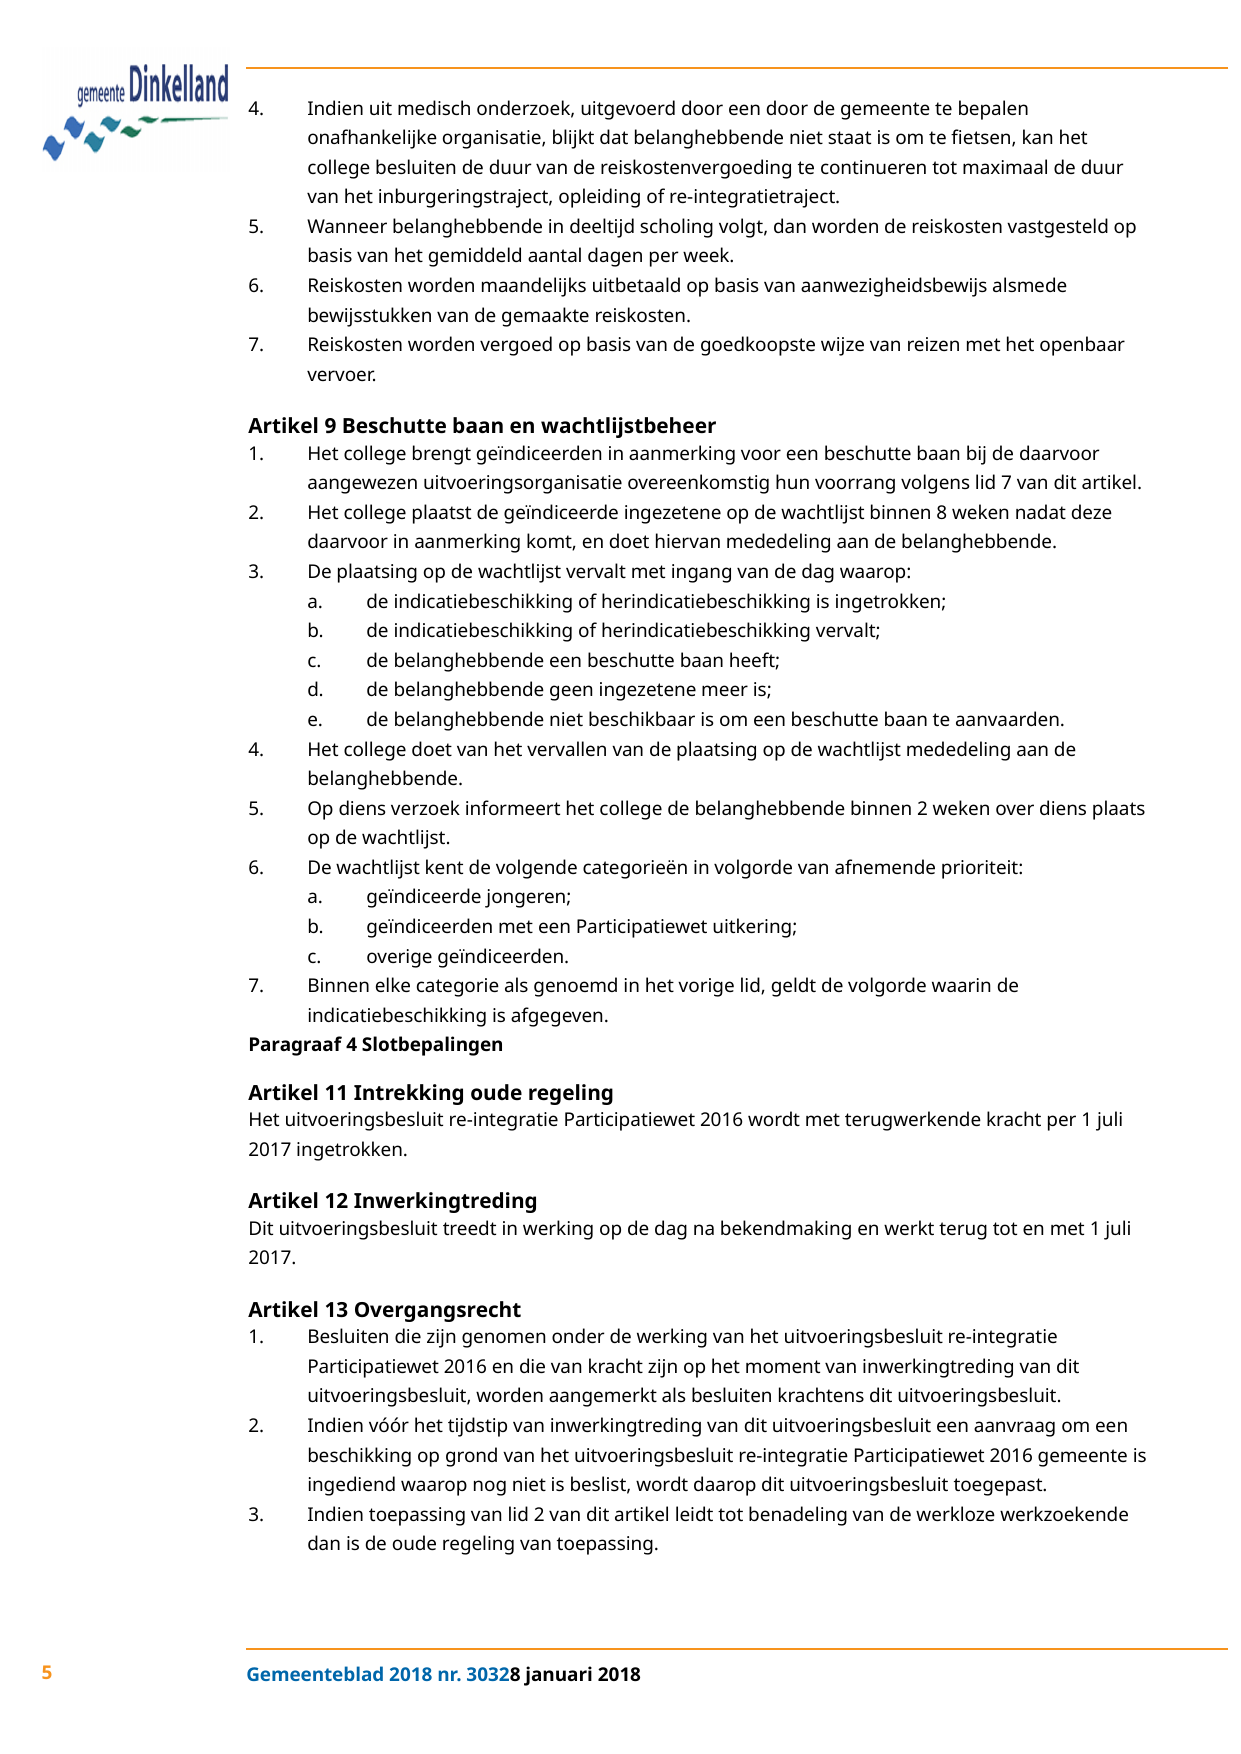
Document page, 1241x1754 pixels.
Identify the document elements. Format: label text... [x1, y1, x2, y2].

list Wanneer belanghebbende in deeltijd scholing volgt, dan worden de reiskosten vastgesteld op basis van het gemiddeld aantal dagen per week. [248, 213, 1152, 268]
text Dit uitvoeringsbesluit treedt in werking op de dag na bekendmaking en werkt terug tot en met 1 juli 2017. [248, 1215, 1152, 1270]
list Binnen elke categorie als genoemd in het vorige lid, geldt de volgorde waarin de indicatiebeschikking is afgegeven. [248, 972, 1152, 1028]
list geïndiceerde jongeren; [307, 884, 1152, 909]
list Het college brengt geïndiceerden in aanmerking voor een beschutte baan bij de daarvoor aangewezen uitvoeringsorganisatie overeenkomstig hun voorrang volgens lid 7 van dit artikel. [248, 440, 1152, 495]
list de indicatiebeschikking of herindicatiebeschikking is ingetrokken; [307, 588, 1152, 613]
text Artikel 12 Inwerkingtreding [248, 1187, 1152, 1215]
list de belanghebbende niet beschikbaar is om een beschutte baan te aanvaarden. [307, 706, 1152, 732]
text Paragraaf 4 Slotbepalingen [248, 1032, 1152, 1057]
list overige geïndiceerden. [307, 943, 1152, 968]
list Indien toepassing van lid 2 van dit artikel leidt tot benadeling van de werkloze werkzoekende dan is de oude regeling van toepassing. [248, 1501, 1152, 1556]
list Reiskosten worden maandelijks uitbetaald op basis van aanwezigheidsbewijs alsmede bewijsstukken van de gemaakte reiskosten. [248, 272, 1152, 328]
text Het uitvoeringsbesluit re-integratie Participatiewet 2016 wordt met terugwerkende kracht per 1 juli 2017 ingetrokken. [248, 1107, 1152, 1162]
text Artikel 13 Overgangsrecht [248, 1295, 1152, 1323]
text Artikel 11 Intrekking oude regeling [248, 1078, 1152, 1107]
list geïndiceerden met een Participatiewet uitkering; [307, 913, 1152, 939]
list Het college plaatst de geïndiceerde ingezetene op de wachtlijst binnen 8 weken nadat deze daarvoor in aanmerking komt, en doet hiervan mededeling aan de belanghebbende. [248, 499, 1152, 554]
list Reiskosten worden vergoed op basis van de goedkoopste wijze van reizen met het openbaar vervoer. [248, 331, 1152, 387]
list Indien uit medisch onderzoek, uitgevoerd door een door de gemeente te bepalen onafhankelijke organisatie, blijkt dat belanghebbende niet staat is om te fietsen, kan het college besluiten de duur van de reiskostenvergoeding te continueren tot maximaal de duur van het inburgeringstraject, opleiding of re-integratietraject. [248, 95, 1152, 209]
list Indien vóór het tijdstip van inwerkingtreding van dit uitvoeringsbesluit een aanvraag om een beschikking op grond van het uitvoeringsbesluit re-integratie Participatiewet 2016 gemeente is ingediend waarop nog niet is beslist, wordt daarop dit uitvoeringsbesluit toegepast. [248, 1412, 1152, 1497]
list De wachtlijst kent de volgende categorieën in volgorde van afnemende prioriteit: [248, 854, 1152, 880]
list de belanghebbende een beschutte baan heeft; [307, 647, 1152, 673]
picture [41, 47, 231, 172]
list Op diens verzoek informeert het college de belanghebbende binnen 2 weken over diens plaats op de wachtlijst. [248, 795, 1152, 850]
text Artikel 9 Beschutte baan en wachtlijstbeheer [248, 411, 1152, 440]
list de indicatiebeschikking of herindicatiebeschikking vervalt; [307, 617, 1152, 643]
list Het college doet van het vervallen van de plaatsing op de wachtlijst mededeling aan de belanghebbende. [248, 736, 1152, 791]
list De plaatsing op de wachtlijst vervalt met ingang van de dag waarop: [248, 558, 1152, 584]
list de belanghebbende geen ingezetene meer is; [307, 677, 1152, 702]
list Besluiten die zijn genomen onder de werking van het uitvoeringsbesluit re-integratie Participatiewet 2016 en die van kracht zijn op het moment van inwerkingtreding van dit uitvoeringsbesluit, worden aangemerkt als besluiten krachtens dit uitvoeringsbesluit. [248, 1323, 1152, 1408]
